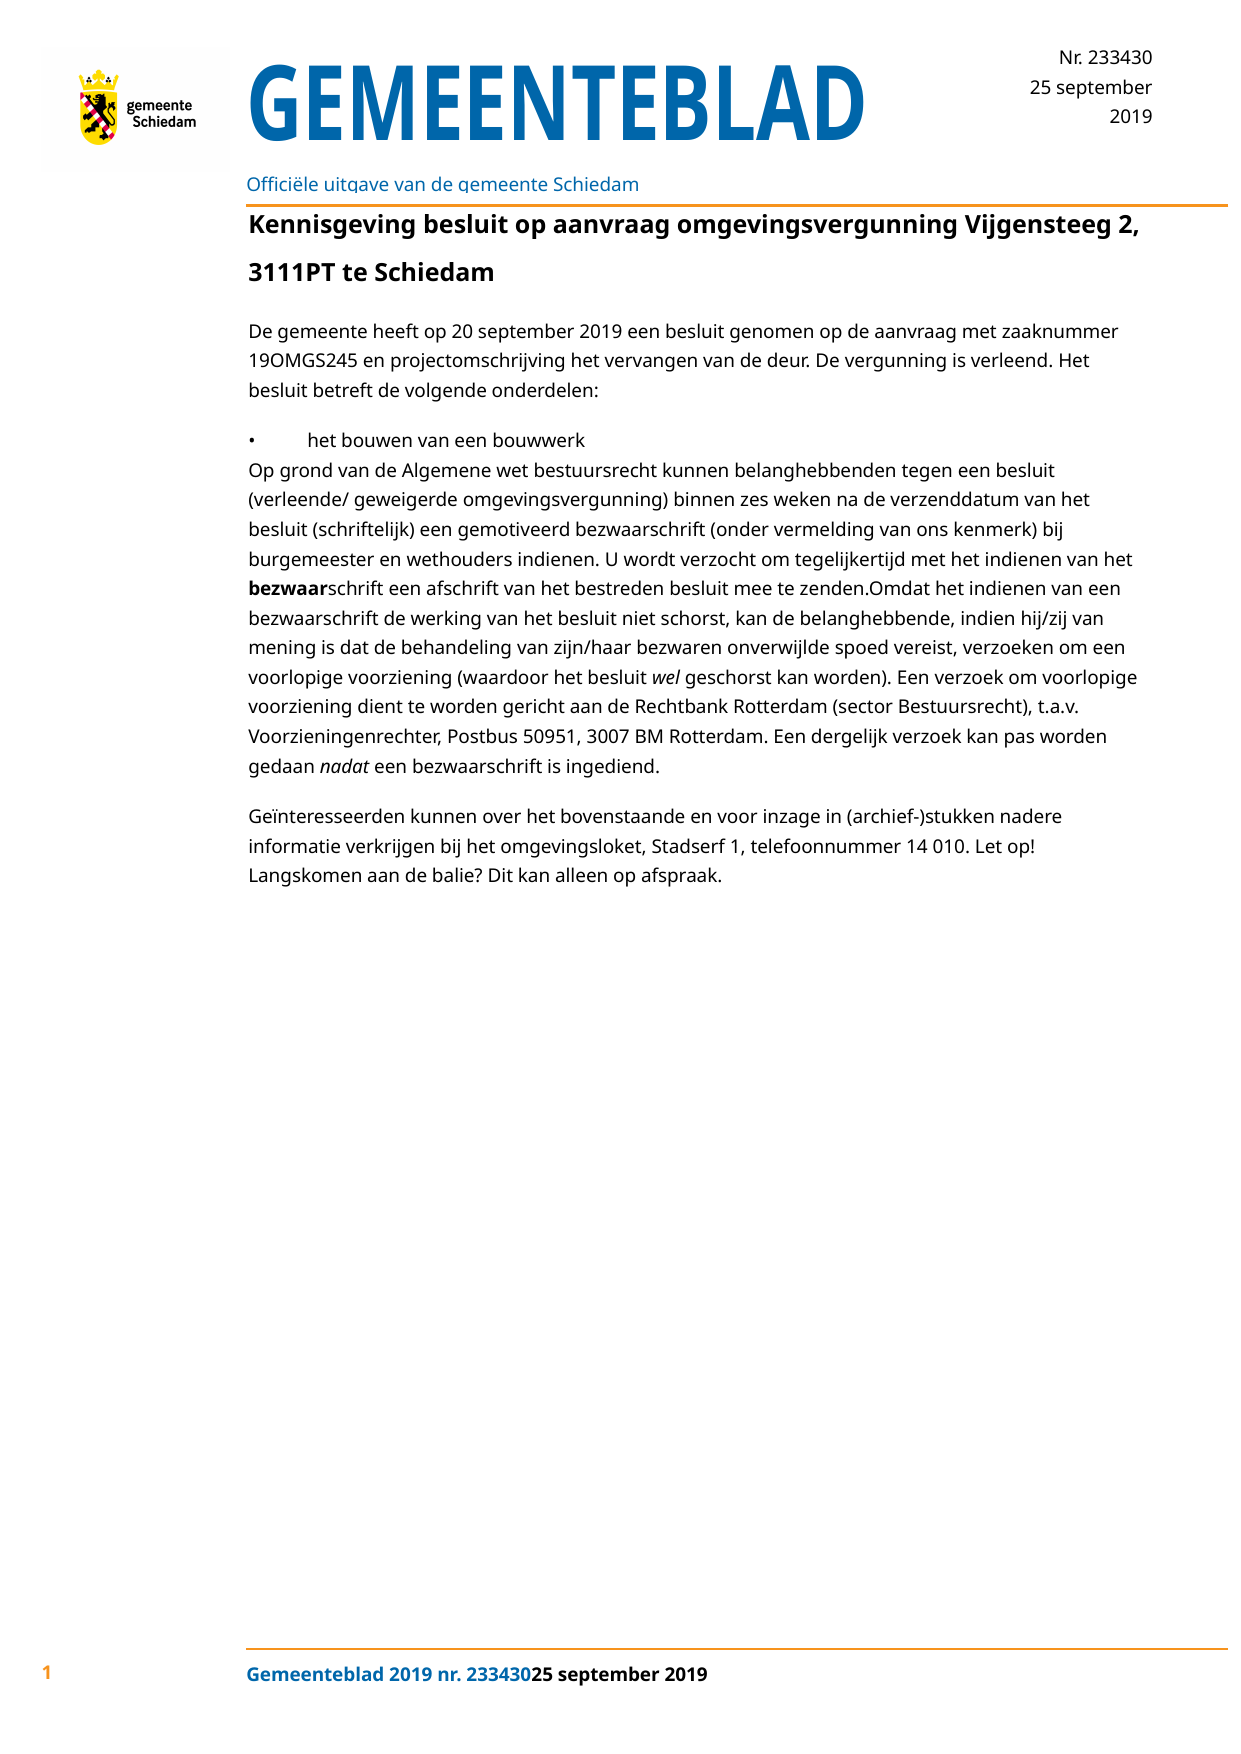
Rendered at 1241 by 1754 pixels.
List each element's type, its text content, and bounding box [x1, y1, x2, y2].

text De gemeente heeft op 20 september 2019 een besluit genomen op de aanvraag met zaaknummer 19OMGS245 en projectomschrijving het vervangen van de deur. De vergunning is verleend. Het besluit betreft de volgende onderdelen: [248, 318, 1152, 403]
text Kennisgeving besluit op aanvraag omgevingsvergunning Vijgensteeg 2, 3111PT te Schiedam [248, 207, 1152, 288]
text Geïnteresseerden kunnen over het bovenstaande en voor inzage in (archief-)stukken nadere informatie verkrijgen bij het omgevingsloket, Stadserf 1, telefoonnummer 14 010. Let op! Langskomen aan de balie? Dit kan alleen op afspraak. [248, 803, 1152, 888]
list het bouwen van een bouwwerk [248, 427, 1152, 453]
text Op grond van de Algemene wet bestuursrecht kunnen belanghebbenden tegen een besluit (verleende/ geweigerde omgevingsvergunning) binnen zes weken na de verzenddatum van het besluit (schriftelijk) een gemotiveerd bezwaarschrift (onder vermelding van ons kenmerk) bij burgemeester en wethouders indienen. U wordt verzocht om tegelijkertijd met het indienen van het bezwaarschrift een afschrift van het bestreden besluit mee te zenden.Omdat het indienen van een bezwaarschrift de werking van het besluit niet schorst, kan de belanghebbende, indien hij/zij van mening is dat de behandeling van zijn/haar bezwaren onverwijlde spoed vereist, verzoeken om een voorlopige voorziening (waardoor het besluit wel geschorst kan worden). Een verzoek om voorlopige voorziening dient te worden gericht aan de Rechtbank Rotterdam (sector Bestuursrecht), t.a.v. Voorzieningenrechter, Postbus 50951, 3007 BM Rotterdam. Een dergelijk verzoek kan pas worden gedaan nadat een bezwaarschrift is ingediend. [248, 457, 1152, 779]
picture [41, 47, 231, 172]
